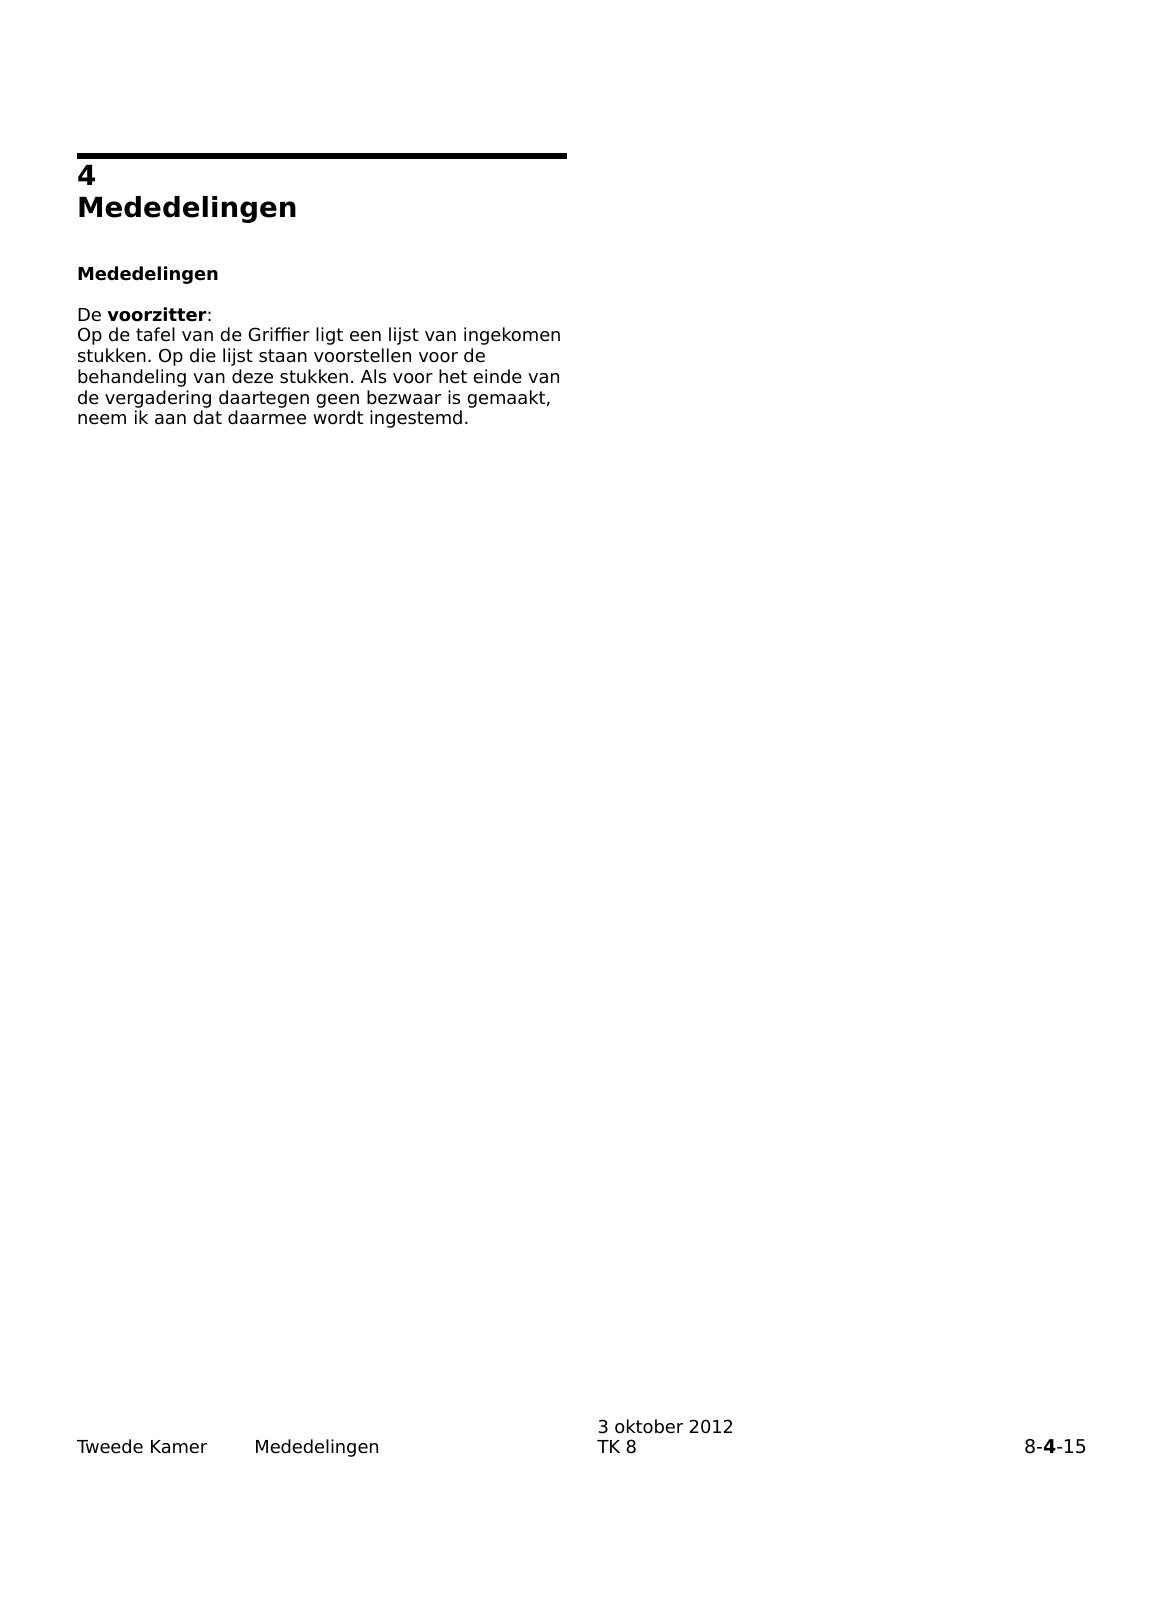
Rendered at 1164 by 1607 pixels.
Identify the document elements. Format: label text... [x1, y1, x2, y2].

text Mededelingen [77, 264, 567, 284]
title 4 Mededelingen [77, 159, 567, 224]
text Op de tafel van de Griffier ligt een lijst van ingekomen stukken. Op die lijst staan voorstellen voor de behandeling van deze stukken. Als voor het einde van de vergadering daartegen geen bezwaar is gemaakt, neem ik aan dat daarmee wordt ingestemd. [77, 325, 567, 429]
text De voorzitter: [77, 304, 567, 325]
